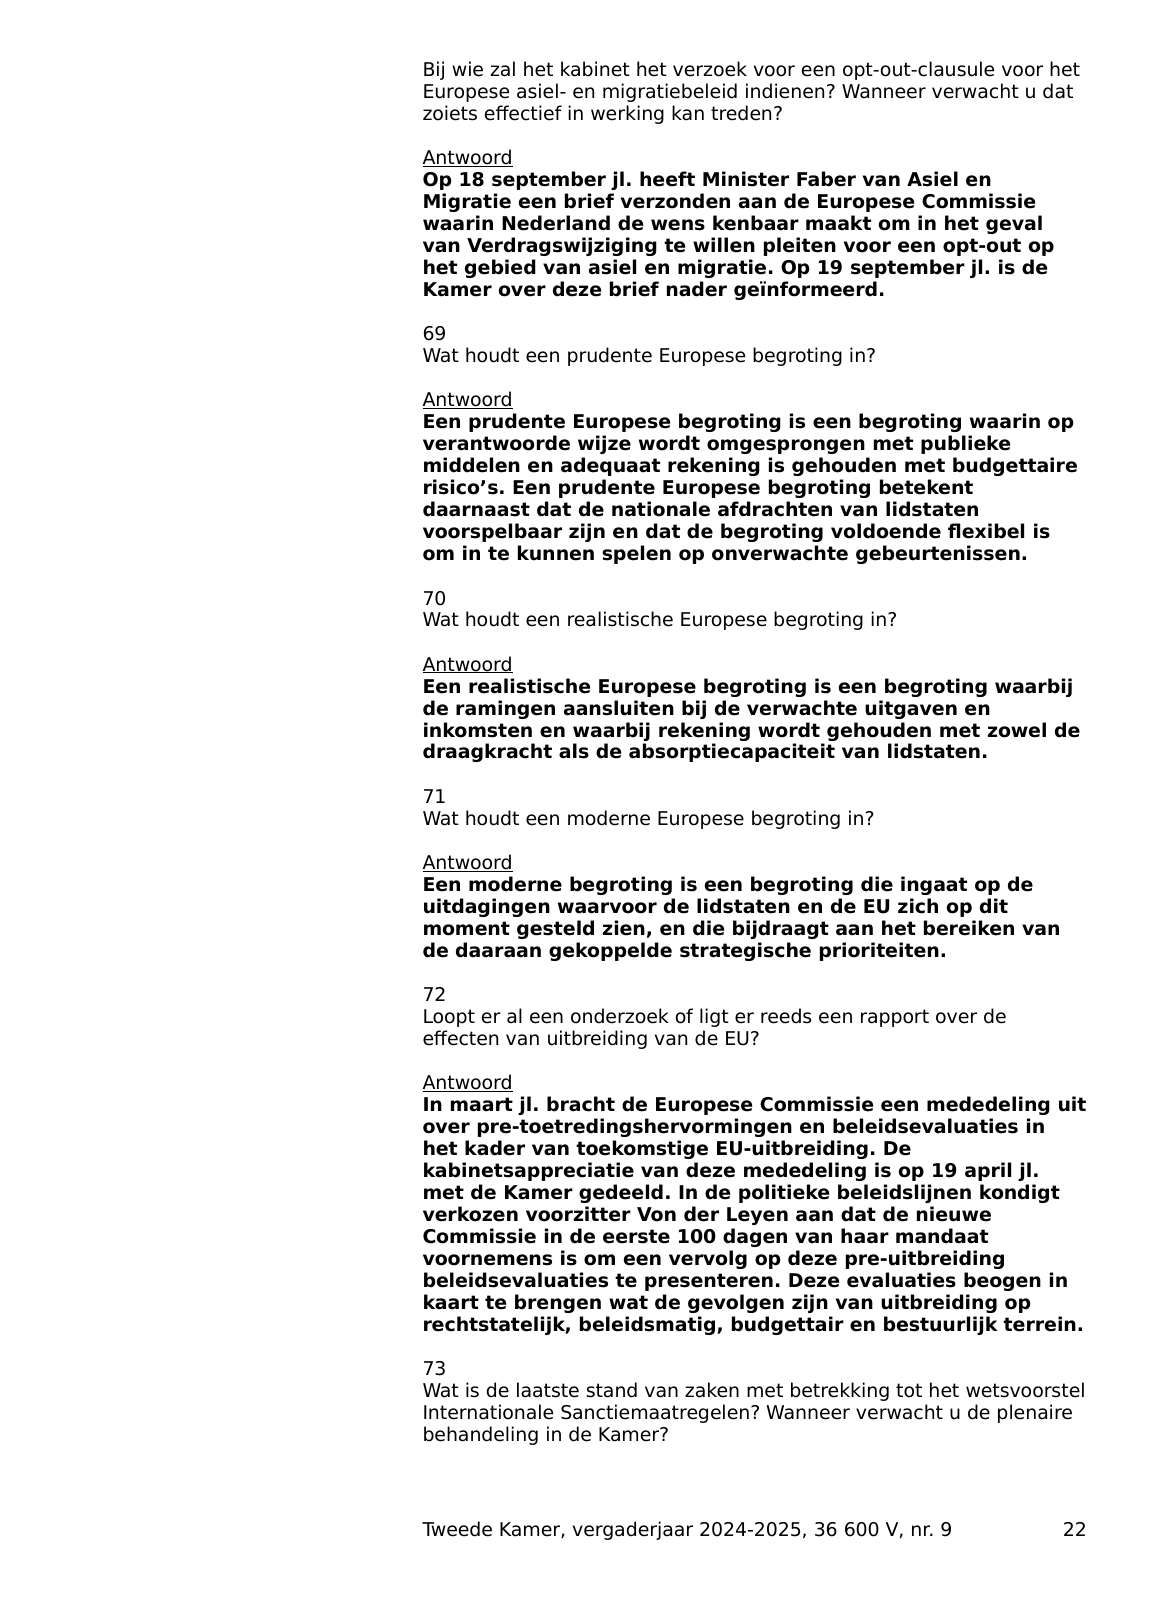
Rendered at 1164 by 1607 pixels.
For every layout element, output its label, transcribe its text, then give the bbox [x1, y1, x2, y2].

text 72 [422, 984, 1087, 1006]
text Antwoord [422, 1072, 1087, 1094]
text 70 [422, 587, 1087, 609]
text Wat houdt een moderne Europese begroting in? [422, 808, 1087, 829]
text Bij wie zal het kabinet het verzoek voor een opt-out-clausule voor het Europese asiel- en migratiebeleid indienen? Wanneer verwacht u dat zoiets effectief in werking kan treden? [422, 59, 1087, 125]
text Loopt er al een onderzoek of ligt er reeds een rapport over de effecten van uitbreiding van de EU? [422, 1006, 1087, 1050]
text Antwoord [422, 389, 1087, 411]
text In maart jl. bracht de Europese Commissie een mededeling uit over pre-toetredingshervormingen en beleidsevaluaties in het kader van toekomstige EU-uitbreiding. De kabinetsappreciatie van deze mededeling is op 19 april jl. met de Kamer gedeeld. In de politieke beleidslijnen kondigt verkozen voorzitter Von der Leyen aan dat de nieuwe Commissie in de eerste 100 dagen van haar mandaat voornemens is om een vervolg op deze pre-uitbreiding beleidsevaluaties te presenteren. Deze evaluaties beogen in kaart te brengen wat de gevolgen zijn van uitbreiding op rechtstatelijk, beleidsmatig, budgettair en bestuurlijk terrein. [422, 1094, 1087, 1336]
text Wat houdt een realistische Europese begroting in? [422, 609, 1087, 631]
text Op 18 september jl. heeft Minister Faber van Asiel en Migratie een brief verzonden aan de Europese Commissie waarin Nederland de wens kenbaar maakt om in het geval van Verdragswijziging te willen pleiten voor een opt-out op het gebied van asiel en migratie. Op 19 september jl. is de Kamer over deze brief nader geïnformeerd. [422, 169, 1087, 301]
text Een prudente Europese begroting is een begroting waarin op verantwoorde wijze wordt omgesprongen met publieke middelen en adequaat rekening is gehouden met budgettaire risico’s. Een prudente Europese begroting betekent daarnaast dat de nationale afdrachten van lidstaten voorspelbaar zijn en dat de begroting voldoende flexibel is om in te kunnen spelen op onverwachte gebeurtenissen. [422, 411, 1087, 565]
text Antwoord [422, 852, 1087, 874]
text 73 [422, 1358, 1087, 1380]
text Een moderne begroting is een begroting die ingaat op de uitdagingen waarvoor de lidstaten en de EU zich op dit moment gesteld zien, en die bijdraagt aan het bereiken van de daaraan gekoppelde strategische prioriteiten. [422, 874, 1087, 962]
text 71 [422, 786, 1087, 808]
text Antwoord [422, 147, 1087, 169]
text 69 [422, 323, 1087, 345]
text Antwoord [422, 653, 1087, 676]
text Wat is de laatste stand van zaken met betrekking tot het wetsvoorstel Internationale Sanctiemaatregelen? Wanneer verwacht u de plenaire behandeling in de Kamer? [422, 1380, 1087, 1446]
text Wat houdt een prudente Europese begroting in? [422, 345, 1087, 367]
text Een realistische Europese begroting is een begroting waarbij de ramingen aansluiten bij de verwachte uitgaven en inkomsten en waarbij rekening wordt gehouden met zowel de draagkracht als de absorptiecapaciteit van lidstaten. [422, 676, 1087, 763]
